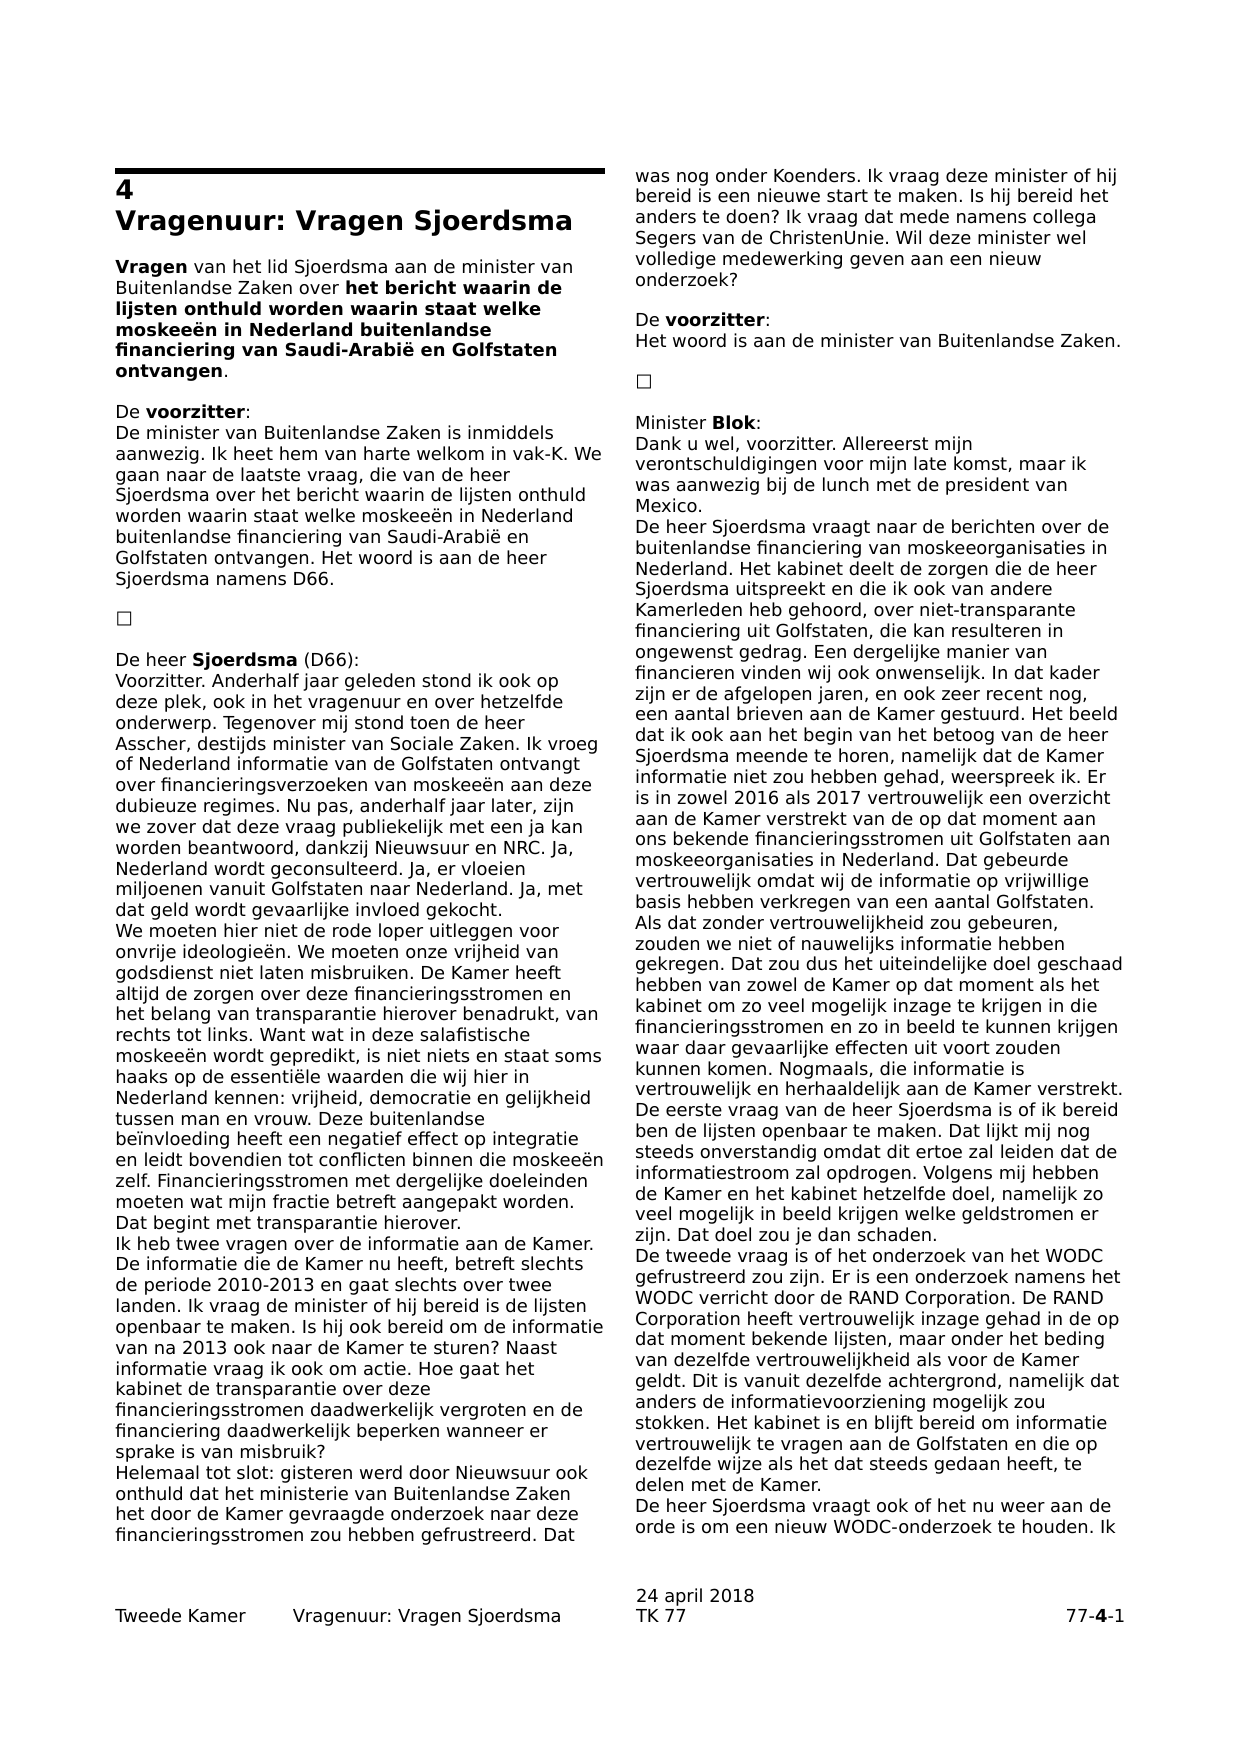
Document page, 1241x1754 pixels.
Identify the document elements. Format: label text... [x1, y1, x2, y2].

title 4 Vragenuur: Vragen Sjoerdsma [115, 174, 605, 237]
text De heer Sjoerdsma vraagt ook of het nu weer aan de orde is om een nieuw WODC-onderzoek te houden. Ik [635, 1496, 1125, 1537]
text De voorzitter: [635, 310, 1125, 331]
text De heer Sjoerdsma vraagt naar de berichten over de buitenlandse financiering van moskeeorganisaties in Nederland. Het kabinet deelt de zorgen die de heer Sjoerdsma uitspreekt en die ik ook van andere Kamerleden heb gehoord, over niet-transparante financiering uit Golfstaten, die kan resulteren in ongewenst gedrag. Een dergelijke manier van financieren vinden wij ook onwenselijk. In dat kader zijn er de afgelopen jaren, en ook zeer recent nog, een aantal brieven aan de Kamer gestuurd. Het beeld dat ik ook aan het begin van het betoog van de heer Sjoerdsma meende te horen, namelijk dat de Kamer informatie niet zou hebben gehad, weerspreek ik. Er is in zowel 2016 als 2017 vertrouwelijk een overzicht aan de Kamer verstrekt van de op dat moment aan ons bekende financieringsstromen uit Golfstaten aan moskeeorganisaties in Nederland. Dat gebeurde vertrouwelijk omdat wij de informatie op vrijwillige basis hebben verkregen van een aantal Golfstaten. Als dat zonder vertrouwelijkheid zou gebeuren, zouden we niet of nauwelijks informatie hebben gekregen. Dat zou dus het uiteindelijke doel geschaad hebben van zowel de Kamer op dat moment als het kabinet om zo veel mogelijk inzage te krijgen in die financieringsstromen en zo in beeld te kunnen krijgen waar daar gevaarlijke effecten uit voort zouden kunnen komen. Nogmaals, die informatie is vertrouwelijk en herhaaldelijk aan de Kamer verstrekt. [635, 517, 1125, 1100]
text De minister van Buitenlandse Zaken is inmiddels aanwezig. Ik heet hem van harte welkom in vak-K. We gaan naar de laatste vraag, die van de heer Sjoerdsma over het bericht waarin de lijsten onthuld worden waarin staat welke moskeeën in Nederland buitenlandse financiering van Saudi-Arabië en Golfstaten ontvangen. Het woord is aan de heer Sjoerdsma namens D66. [115, 423, 605, 589]
text De eerste vraag van de heer Sjoerdsma is of ik bereid ben de lijsten openbaar te maken. Dat lijkt mij nog steeds onverstandig omdat dit ertoe zal leiden dat de informatiestroom zal opdrogen. Volgens mij hebben de Kamer en het kabinet hetzelfde doel, namelijk zo veel mogelijk in beeld krijgen welke geldstromen er zijn. Dat doel zou je dan schaden. [635, 1100, 1125, 1246]
text De tweede vraag is of het onderzoek van het WODC gefrustreerd zou zijn. Er is een onderzoek namens het WODC verricht door de RAND Corporation. De RAND Corporation heeft vertrouwelijk inzage gehad in de op dat moment bekende lijsten, maar onder het beding van dezelfde vertrouwelijkheid als voor de Kamer geldt. Dit is vanuit dezelfde achtergrond, namelijk dat anders de informatievoorziening mogelijk zou stokken. Het kabinet is en blijft bereid om informatie vertrouwelijk te vragen aan de Golfstaten en die op dezelfde wijze als het dat steeds gedaan heeft, te delen met de Kamer. [635, 1246, 1125, 1496]
text was nog onder Koenders. Ik vraag deze minister of hij bereid is een nieuwe start te maken. Is hij bereid het anders te doen? Ik vraag dat mede namens collega Segers van de ChristenUnie. Wil deze minister wel volledige medewerking geven aan een nieuw onderzoek? [635, 165, 1125, 290]
text Helemaal tot slot: gisteren werd door Nieuwsuur ook onthuld dat het ministerie van Buitenlandse Zaken het door de Kamer gevraagde onderzoek naar deze financieringsstromen zou hebben gefrustreerd. Dat [115, 1462, 605, 1546]
text Minister Blok: [635, 413, 1125, 433]
text ⬜ [635, 372, 1125, 393]
text De voorzitter: [115, 402, 605, 423]
text ⬜ [115, 609, 605, 630]
text Het woord is aan de minister van Buitenlandse Zaken. [635, 331, 1125, 352]
text Dank u wel, voorzitter. Allereerst mijn verontschuldigingen voor mijn late komst, maar ik was aanwezig bij de lunch met de president van Mexico. [635, 433, 1125, 517]
text De heer Sjoerdsma (D66): [115, 650, 605, 671]
text Ik heb twee vragen over de informatie aan de Kamer. De informatie die de Kamer nu heeft, betreft slechts de periode 2010-2013 en gaat slechts over twee landen. Ik vraag de minister of hij bereid is de lijsten openbaar te maken. Is hij ook bereid om de informatie van na 2013 ook naar de Kamer te sturen? Naast informatie vraag ik ook om actie. Hoe gaat het kabinet de transparantie over deze financieringsstromen daadwerkelijk vergroten en de financiering daadwerkelijk beperken wanneer er sprake is van misbruik? [115, 1233, 605, 1462]
text We moeten hier niet de rode loper uitleggen voor onvrije ideologieën. We moeten onze vrijheid van godsdienst niet laten misbruiken. De Kamer heeft altijd de zorgen over deze financieringsstromen en het belang van transparantie hierover benadrukt, van rechts tot links. Want wat in deze salafistische moskeeën wordt gepredikt, is niet niets en staat soms haaks op de essentiële waarden die wij hier in Nederland kennen: vrijheid, democratie en gelijkheid tussen man en vrouw. Deze buitenlandse beïnvloeding heeft een negatief effect op integratie en leidt bovendien tot conflicten binnen die moskeeën zelf. Financieringsstromen met dergelijke doeleinden moeten wat mijn fractie betreft aangepakt worden. Dat begint met transparantie hierover. [115, 921, 605, 1233]
text Vragen van het lid Sjoerdsma aan de minister van Buitenlandse Zaken over het bericht waarin de lijsten onthuld worden waarin staat welke moskeeën in Nederland buitenlandse financiering van Saudi-Arabië en Golfstaten ontvangen. [115, 257, 605, 382]
text Voorzitter. Anderhalf jaar geleden stond ik ook op deze plek, ook in het vragenuur en over hetzelfde onderwerp. Tegenover mij stond toen de heer Asscher, destijds minister van Sociale Zaken. Ik vroeg of Nederland informatie van de Golfstaten ontvangt over financieringsverzoeken van moskeeën aan deze dubieuze regimes. Nu pas, anderhalf jaar later, zijn we zover dat deze vraag publiekelijk met een ja kan worden beantwoord, dankzij Nieuwsuur en NRC. Ja, Nederland wordt geconsulteerd. Ja, er vloeien miljoenen vanuit Golfstaten naar Nederland. Ja, met dat geld wordt gevaarlijke invloed gekocht. [115, 671, 605, 921]
